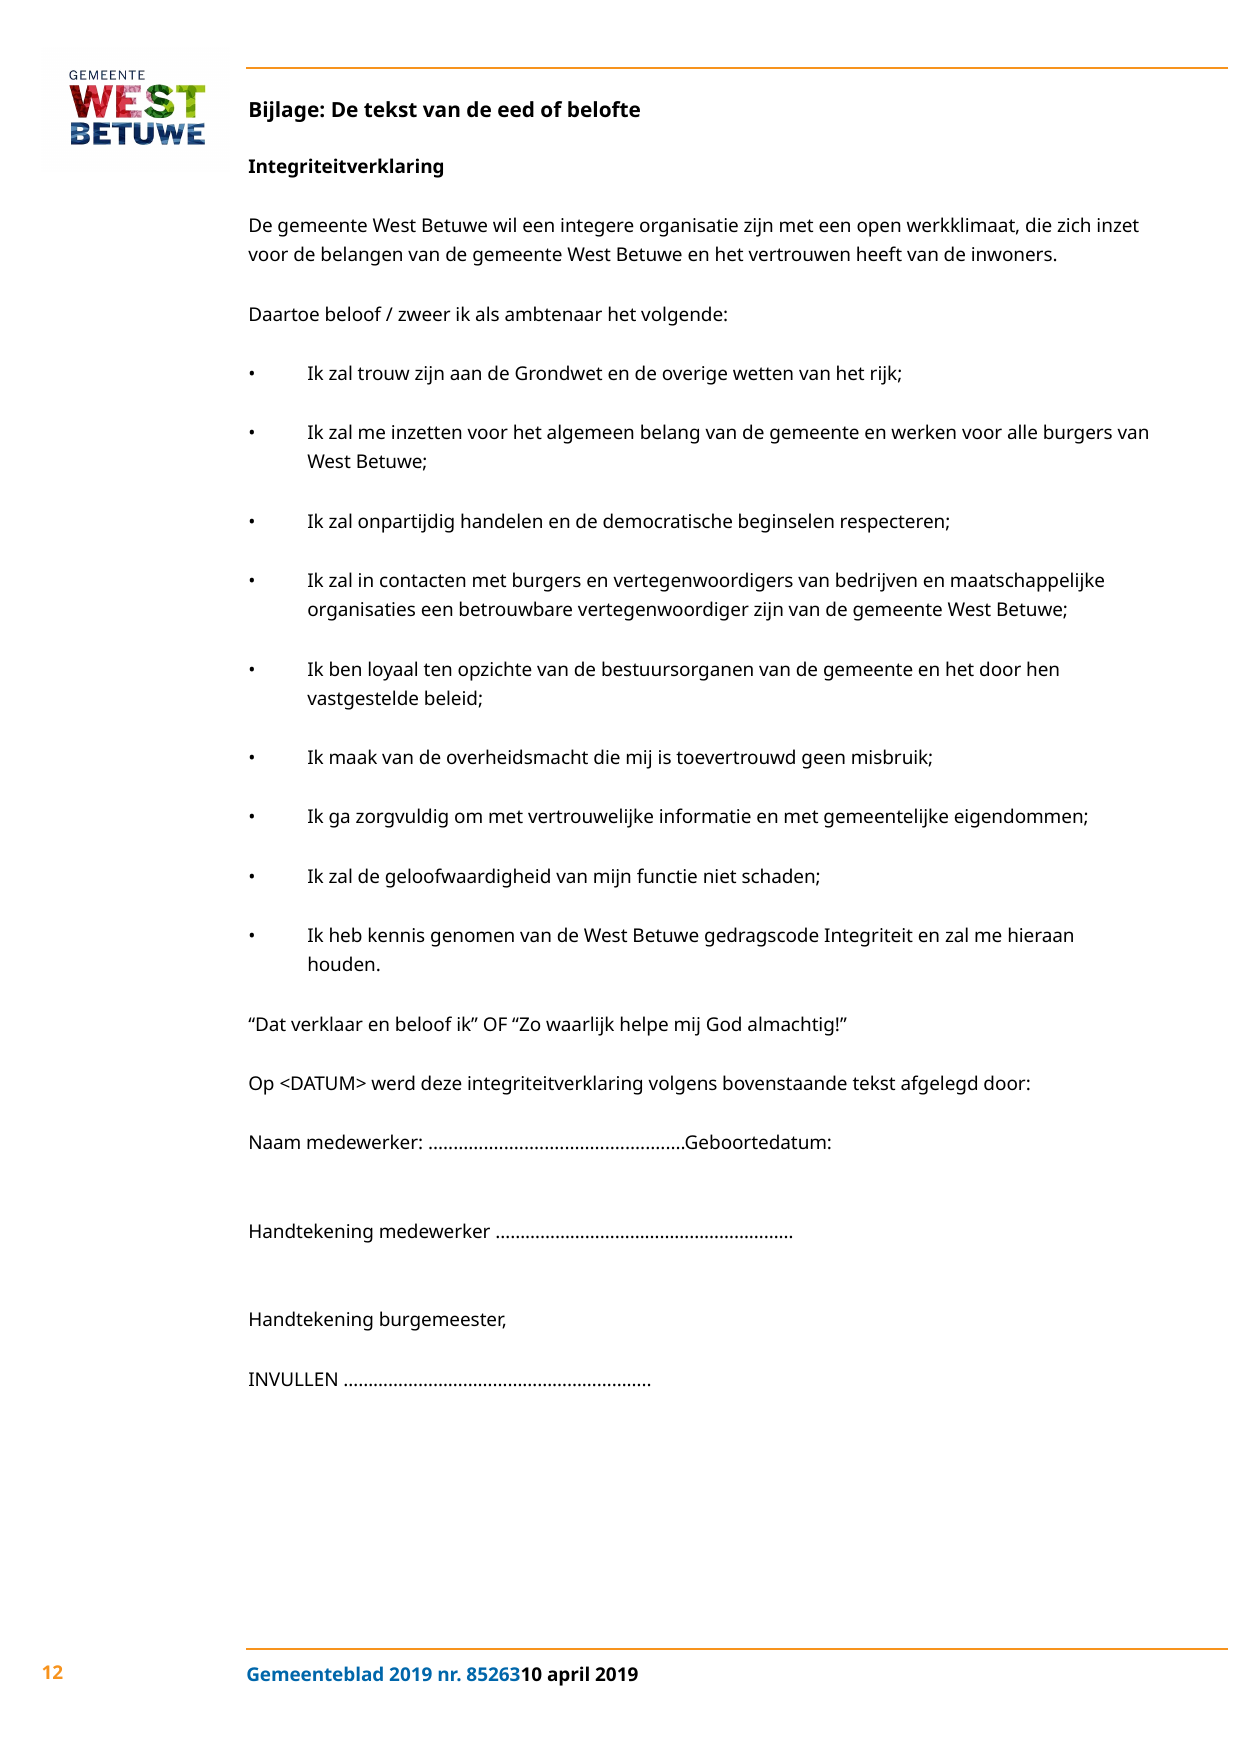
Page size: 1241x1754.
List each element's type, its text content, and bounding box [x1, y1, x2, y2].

text Handtekening burgemeester, [248, 1307, 1152, 1332]
picture [41, 47, 231, 172]
text INVULLEN …………………………………………………….. [248, 1366, 1152, 1392]
list Ik maak van de overheidsmacht die mij is toevertrouwd geen misbruik; [248, 744, 1152, 770]
text Naam medewerker: ...................................................Geboortedatum: [248, 1129, 1152, 1155]
text De gemeente West Betuwe wil een integere organisatie zijn met een open werkklimaat, die zich inzet voor de belangen van de gemeente West Betuwe en het vertrouwen heeft van de inwoners. [248, 212, 1152, 267]
list Ik zal onpartijdig handelen en de democratische beginselen respecteren; [248, 508, 1152, 534]
list Ik ben loyaal ten opzichte van de bestuursorganen van de gemeente en het door hen vastgestelde beleid; [248, 656, 1152, 711]
list Ik zal trouw zijn aan de Grondwet en de overige wetten van het rijk; [248, 360, 1152, 386]
list Ik ga zorgvuldig om met vertrouwelijke informatie en met gemeentelijke eigendommen; [248, 804, 1152, 829]
list Ik zal me inzetten voor het algemeen belang van de gemeente en werken voor alle burgers van West Betuwe; [248, 419, 1152, 474]
text Integriteitverklaring [248, 153, 1152, 179]
list Ik zal in contacten met burgers en vertegenwoordigers van bedrijven en maatschappelijke organisaties een betrouwbare vertegenwoordiger zijn van de gemeente West Betuwe; [248, 567, 1152, 622]
text Daartoe beloof / zweer ik als ambtenaar het volgende: [248, 301, 1152, 327]
text “Dat verklaar en beloof ik” OF “Zo waarlijk helpe mij God almachtig!” [248, 1011, 1152, 1037]
text Op <DATUM> werd deze integriteitverklaring volgens bovenstaande tekst afgelegd door: [248, 1070, 1152, 1096]
text Bijlage: De tekst van de eed of belofte [248, 95, 1152, 123]
list Ik zal de geloofwaardigheid van mijn functie niet schaden; [248, 863, 1152, 889]
text Handtekening medewerker …………………………………………………… [248, 1218, 1152, 1244]
list Ik heb kennis genomen van de West Betuwe gedragscode Integriteit en zal me hieraan houden. [248, 922, 1152, 977]
